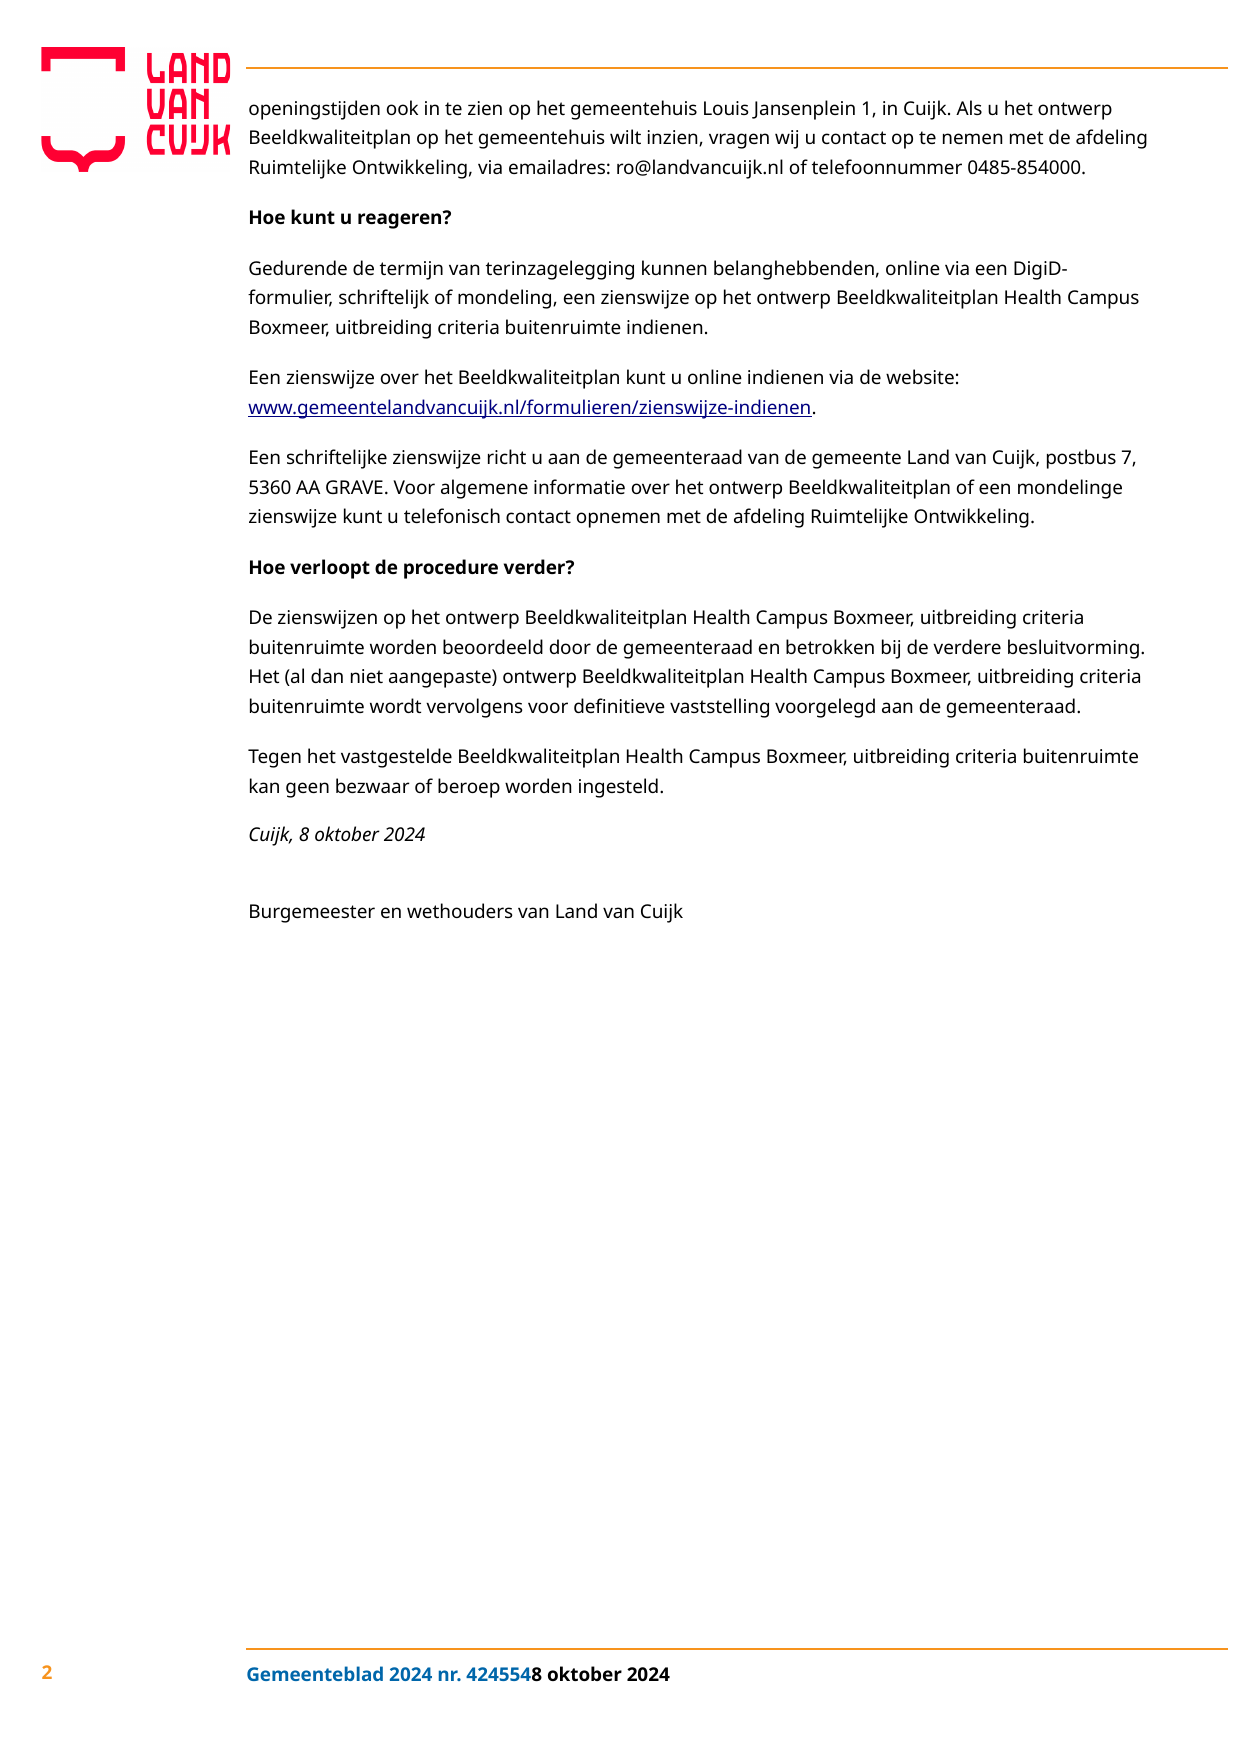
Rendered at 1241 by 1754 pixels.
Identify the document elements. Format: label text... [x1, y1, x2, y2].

text Tegen het vastgestelde Beeldkwaliteitplan Health Campus Boxmeer, uitbreiding criteria buitenruimte kan geen bezwaar of beroep worden ingesteld. [248, 743, 1152, 799]
text De zienswijzen op het ontwerp Beeldkwaliteitplan Health Campus Boxmeer, uitbreiding criteria buitenruimte worden beoordeeld door de gemeenteraad en betrokken bij de verdere besluitvorming. Het (al dan niet aangepaste) ontwerp Beeldkwaliteitplan Health Campus Boxmeer, uitbreiding criteria buitenruimte wordt vervolgens voor definitieve vaststelling voorgelegd aan de gemeenteraad. [248, 604, 1152, 719]
picture [41, 47, 231, 172]
text openingstijden ook in te zien op het gemeentehuis Louis Jansenplein 1, in Cuijk. Als u het ontwerp Beeldkwaliteitplan op het gemeentehuis wilt inzien, vragen wij u contact op te nemen met de afdeling Ruimtelijke Ontwikkeling, via emailadres: ro@landvancuijk.nl of telefoonnummer 0485-854000. [248, 95, 1152, 180]
text Een zienswijze over het Beeldkwaliteitplan kunt u online indienen via de website: www.gemeentelandvancuijk.nl/formulieren/zienswijze-indienen. [248, 364, 1152, 420]
text Hoe verloopt de procedure verder? [248, 554, 1152, 580]
text Burgemeester en wethouders van Land van Cuijk [248, 898, 1152, 924]
text Gedurende de termijn van terinzagelegging kunnen belanghebbenden, online via een DigiD-formulier, schriftelijk of mondeling, een zienswijze op het ontwerp Beeldkwaliteitplan Health Campus Boxmeer, uitbreiding criteria buitenruimte indienen. [248, 255, 1152, 340]
text Een schriftelijke zienswijze richt u aan de gemeenteraad van de gemeente Land van Cuijk, postbus 7, 5360 AA GRAVE. Voor algemene informatie over het ontwerp Beeldkwaliteitplan of een mondelinge zienswijze kunt u telefonisch contact opnemen met de afdeling Ruimtelijke Ontwikkeling. [248, 444, 1152, 529]
text Hoe kunt u reageren? [248, 204, 1152, 230]
text Cuijk, 8 oktober 2024 [248, 821, 1152, 847]
